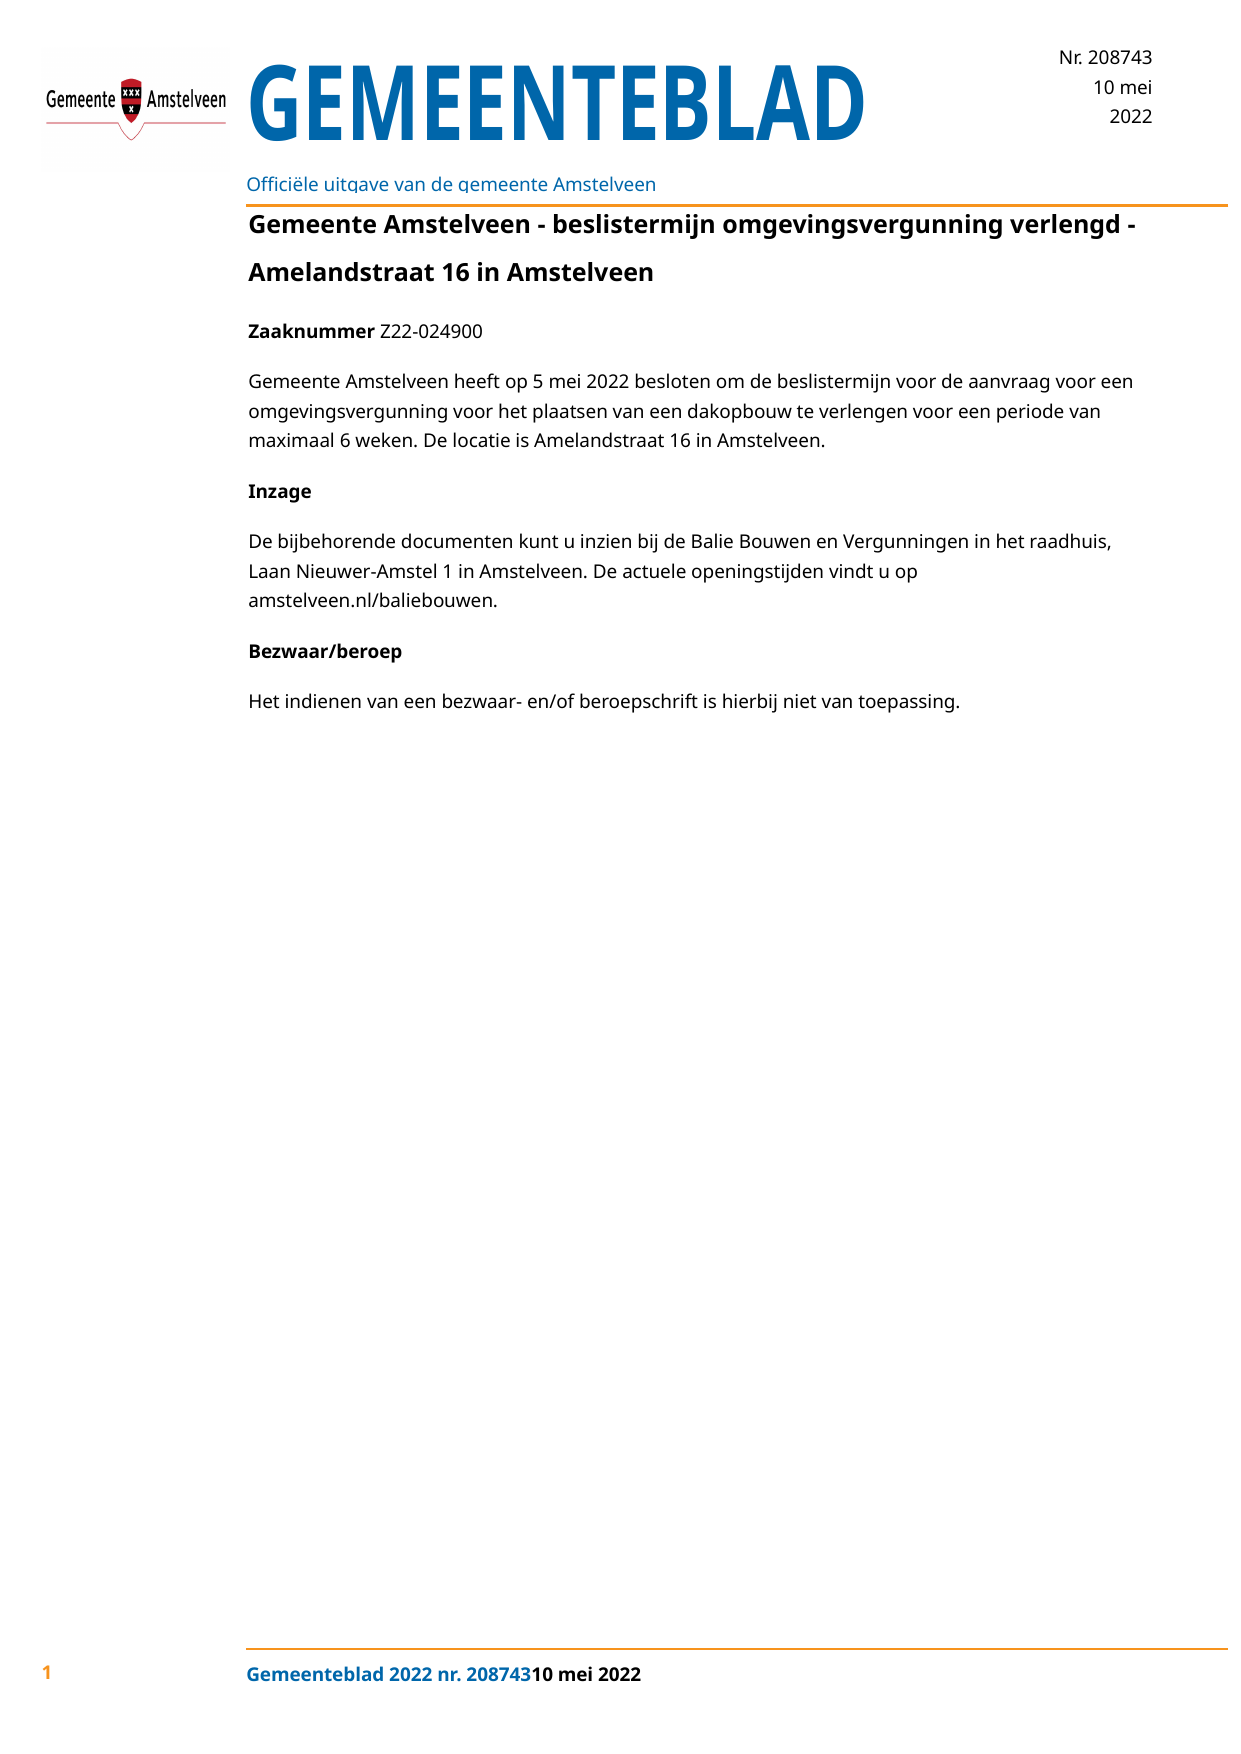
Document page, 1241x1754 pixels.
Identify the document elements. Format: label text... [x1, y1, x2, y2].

text Het indienen van een bezwaar- en/of beroepschrift is hierbij niet van toepassing. [248, 688, 1152, 714]
text Gemeente Amstelveen heeft op 5 mei 2022 besloten om de beslistermijn voor de aanvraag voor een omgevingsvergunning voor het plaatsen van een dakopbouw te verlengen voor een periode van maximaal 6 weken. De locatie is Amelandstraat 16 in Amstelveen. [248, 368, 1152, 453]
text Zaaknummer Z22-024900 [248, 318, 1152, 344]
picture [41, 47, 231, 172]
text Bezwaar/beroep [248, 638, 1152, 664]
text Gemeente Amstelveen - beslistermijn omgevingsvergunning verlengd - Amelandstraat 16 in Amstelveen [248, 207, 1152, 288]
text Inzage [248, 478, 1152, 504]
text De bijbehorende documenten kunt u inzien bij de Balie Bouwen en Vergunningen in het raadhuis, Laan Nieuwer-Amstel 1 in Amstelveen. De actuele openingstijden vindt u op amstelveen.nl/baliebouwen. [248, 528, 1152, 613]
